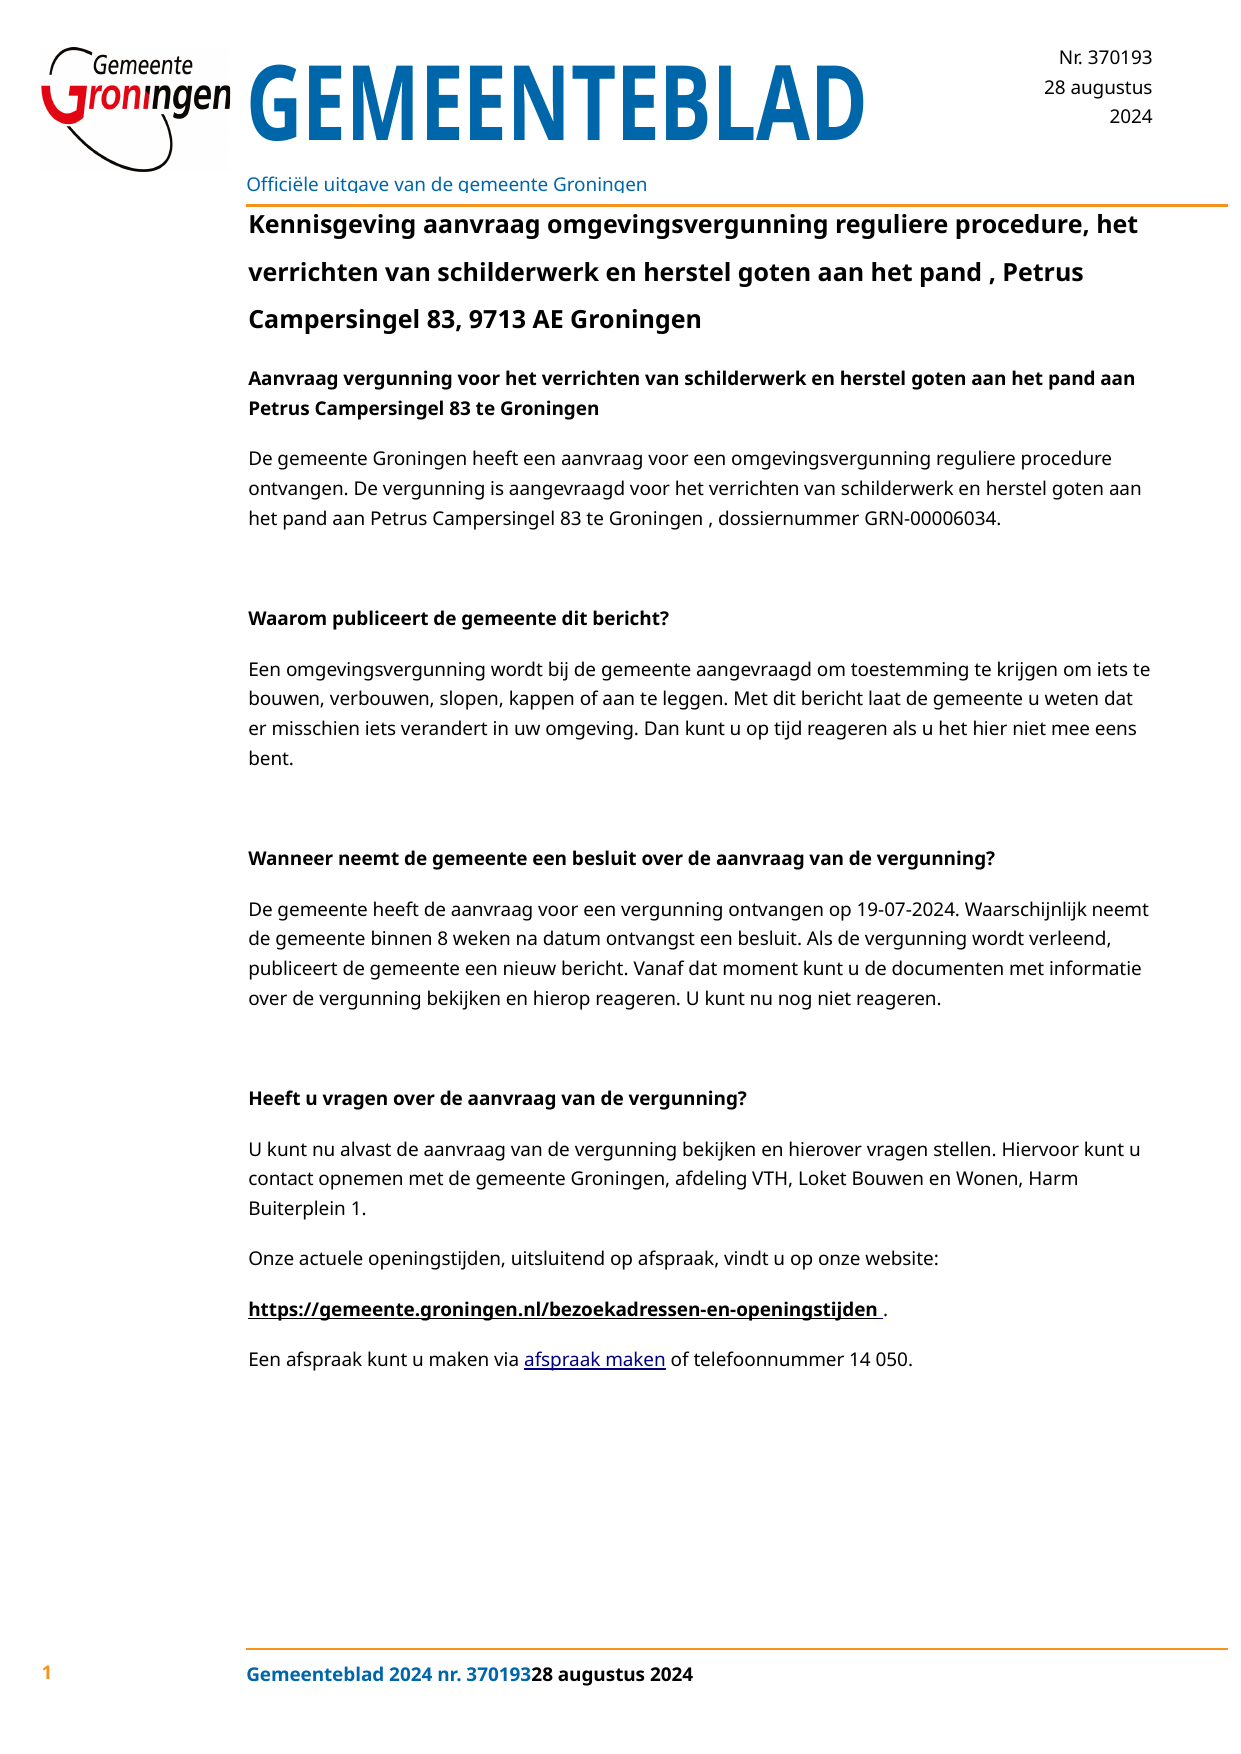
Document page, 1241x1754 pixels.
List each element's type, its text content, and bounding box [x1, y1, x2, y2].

text Waarom publiceert de gemeente dit bericht? [248, 606, 1152, 631]
text https://gemeente.groningen.nl/bezoekadressen-en-openingstijden . [248, 1296, 1152, 1322]
text Een afspraak kunt u maken via afspraak maken of telefoonnummer 14 050. [248, 1346, 1152, 1372]
text De gemeente heeft de aanvraag voor een vergunning ontvangen op 19-07-2024. Waarschijnlijk neemt de gemeente binnen 8 weken na datum ontvangst een besluit. Als de vergunning wordt verleend, publiceert de gemeente een nieuw bericht. Vanaf dat moment kunt u de documenten met informatie over de vergunning bekijken en hierop reageren. U kunt nu nog niet reageren. [248, 896, 1152, 1010]
text Aanvraag vergunning voor het verrichten van schilderwerk en herstel goten aan het pand aan Petrus Campersingel 83 te Groningen [248, 366, 1152, 421]
text Heeft u vragen over de aanvraag van de vergunning? [248, 1086, 1152, 1111]
text De gemeente Groningen heeft een aanvraag voor een omgevingsvergunning reguliere procedure ontvangen. De vergunning is aangevraagd voor het verrichten van schilderwerk en herstel goten aan het pand aan Petrus Campersingel 83 te Groningen , dossiernummer GRN-00006034. [248, 446, 1152, 530]
text U kunt nu alvast de aanvraag van de vergunning bekijken en hierover vragen stellen. Hiervoor kunt u contact opnemen met de gemeente Groningen, afdeling VTH, Loket Bouwen en Wonen, Harm Buiterplein 1. [248, 1136, 1152, 1221]
text Kennisgeving aanvraag omgevingsvergunning reguliere procedure, het verrichten van schilderwerk en herstel goten aan het pand , Petrus Campersingel 83, 9713 AE Groningen [248, 207, 1152, 336]
text Onze actuele openingstijden, uitsluitend op afspraak, vindt u op onze website: [248, 1246, 1152, 1271]
text Een omgevingsvergunning wordt bij de gemeente aangevraagd om toestemming te krijgen om iets te bouwen, verbouwen, slopen, kappen of aan te leggen. Met dit bericht laat de gemeente u weten dat er misschien iets verandert in uw omgeving. Dan kunt u op tijd reageren als u het hier niet mee eens bent. [248, 656, 1152, 770]
text Wanneer neemt de gemeente een besluit over de aanvraag van de vergunning? [248, 846, 1152, 871]
picture [41, 47, 231, 172]
